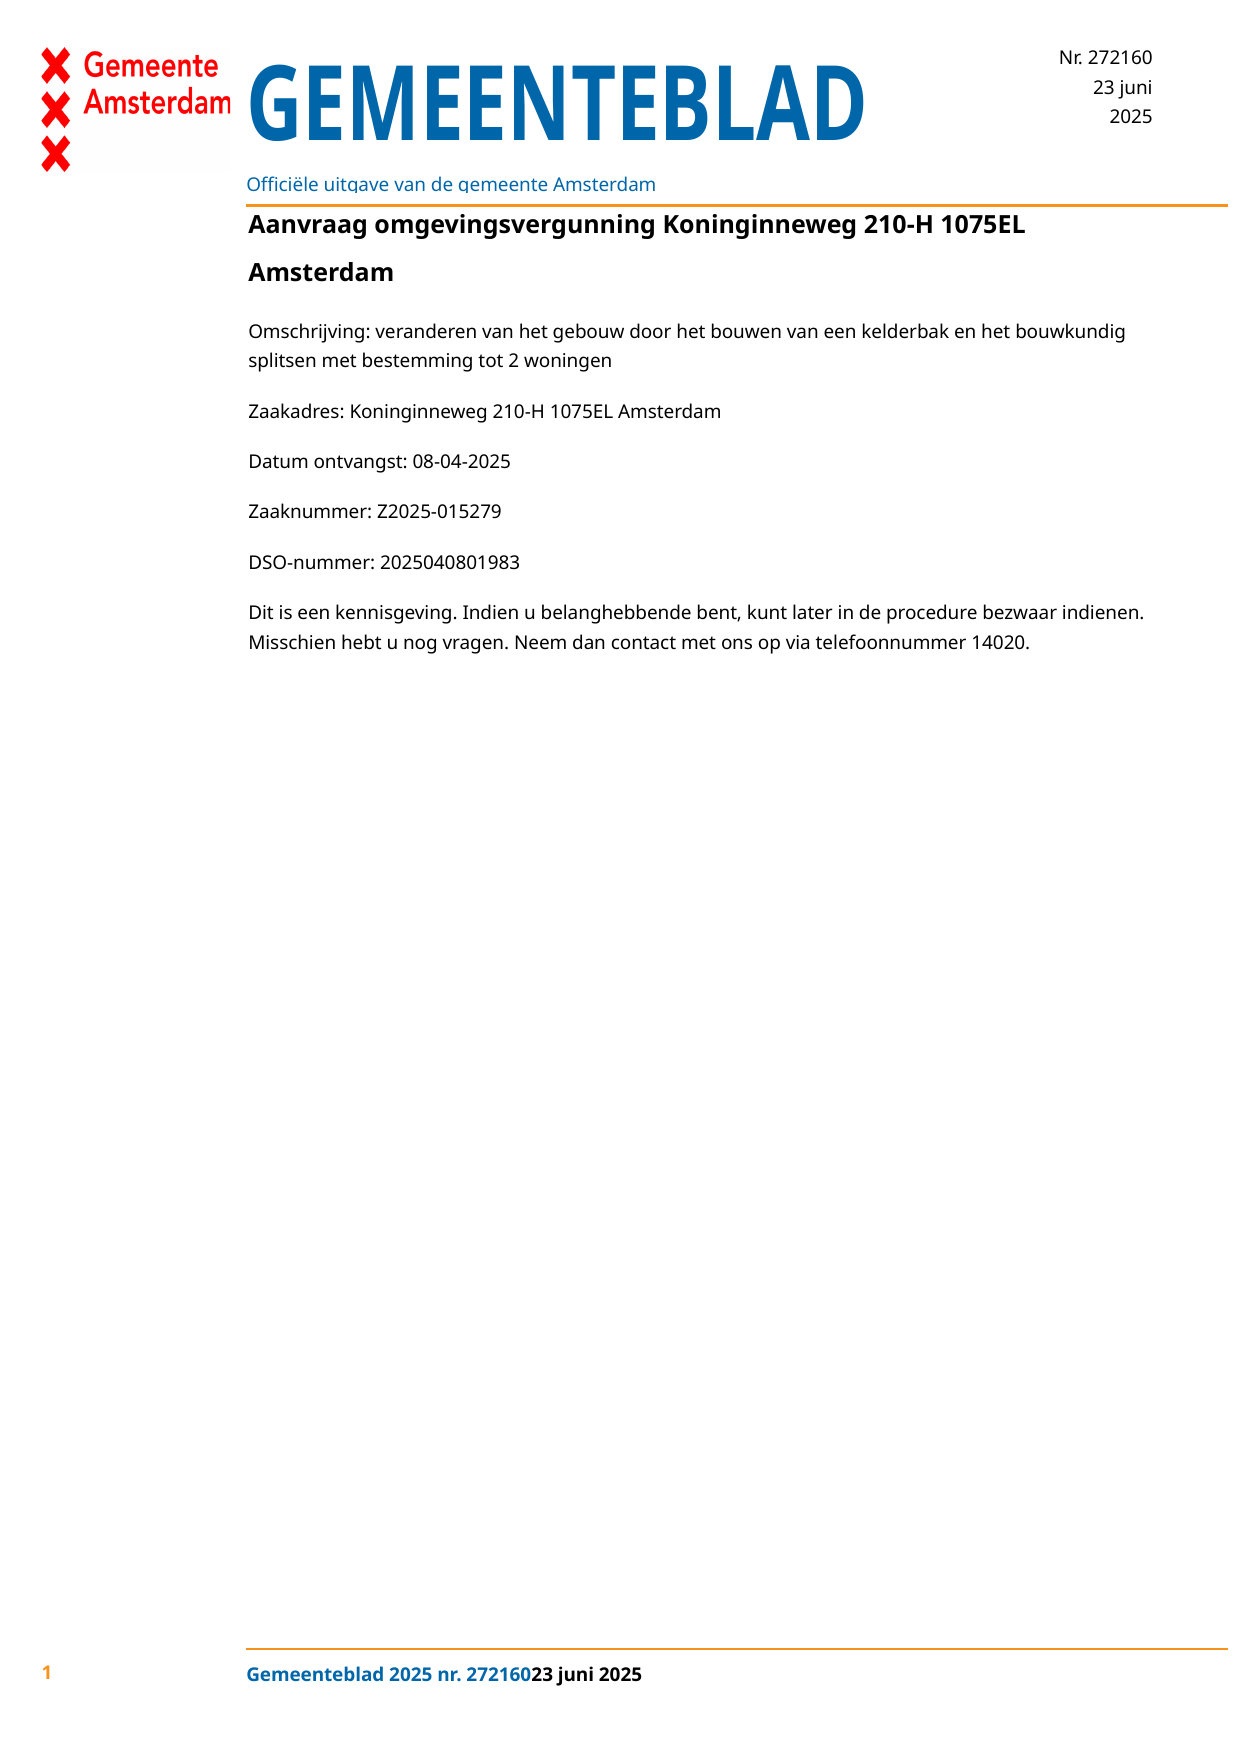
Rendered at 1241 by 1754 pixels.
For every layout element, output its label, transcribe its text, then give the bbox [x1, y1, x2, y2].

text Aanvraag omgevingsvergunning Koninginneweg 210-H 1075EL Amsterdam [248, 207, 1152, 288]
text Omschrijving: veranderen van het gebouw door het bouwen van een kelderbak en het bouwkundig splitsen met bestemming tot 2 woningen [248, 318, 1152, 373]
text Zaakadres: Koninginneweg 210-H 1075EL Amsterdam [248, 398, 1152, 424]
text Zaaknummer: Z2025-015279 [248, 499, 1152, 524]
text Datum ontvangst: 08-04-2025 [248, 448, 1152, 474]
picture [41, 47, 231, 172]
text DSO-nummer: 2025040801983 [248, 549, 1152, 575]
text Dit is een kennisgeving. Indien u belanghebbende bent, kunt later in de procedure bezwaar indienen. Misschien hebt u nog vragen. Neem dan contact met ons op via telefoonnummer 14020. [248, 599, 1152, 655]
